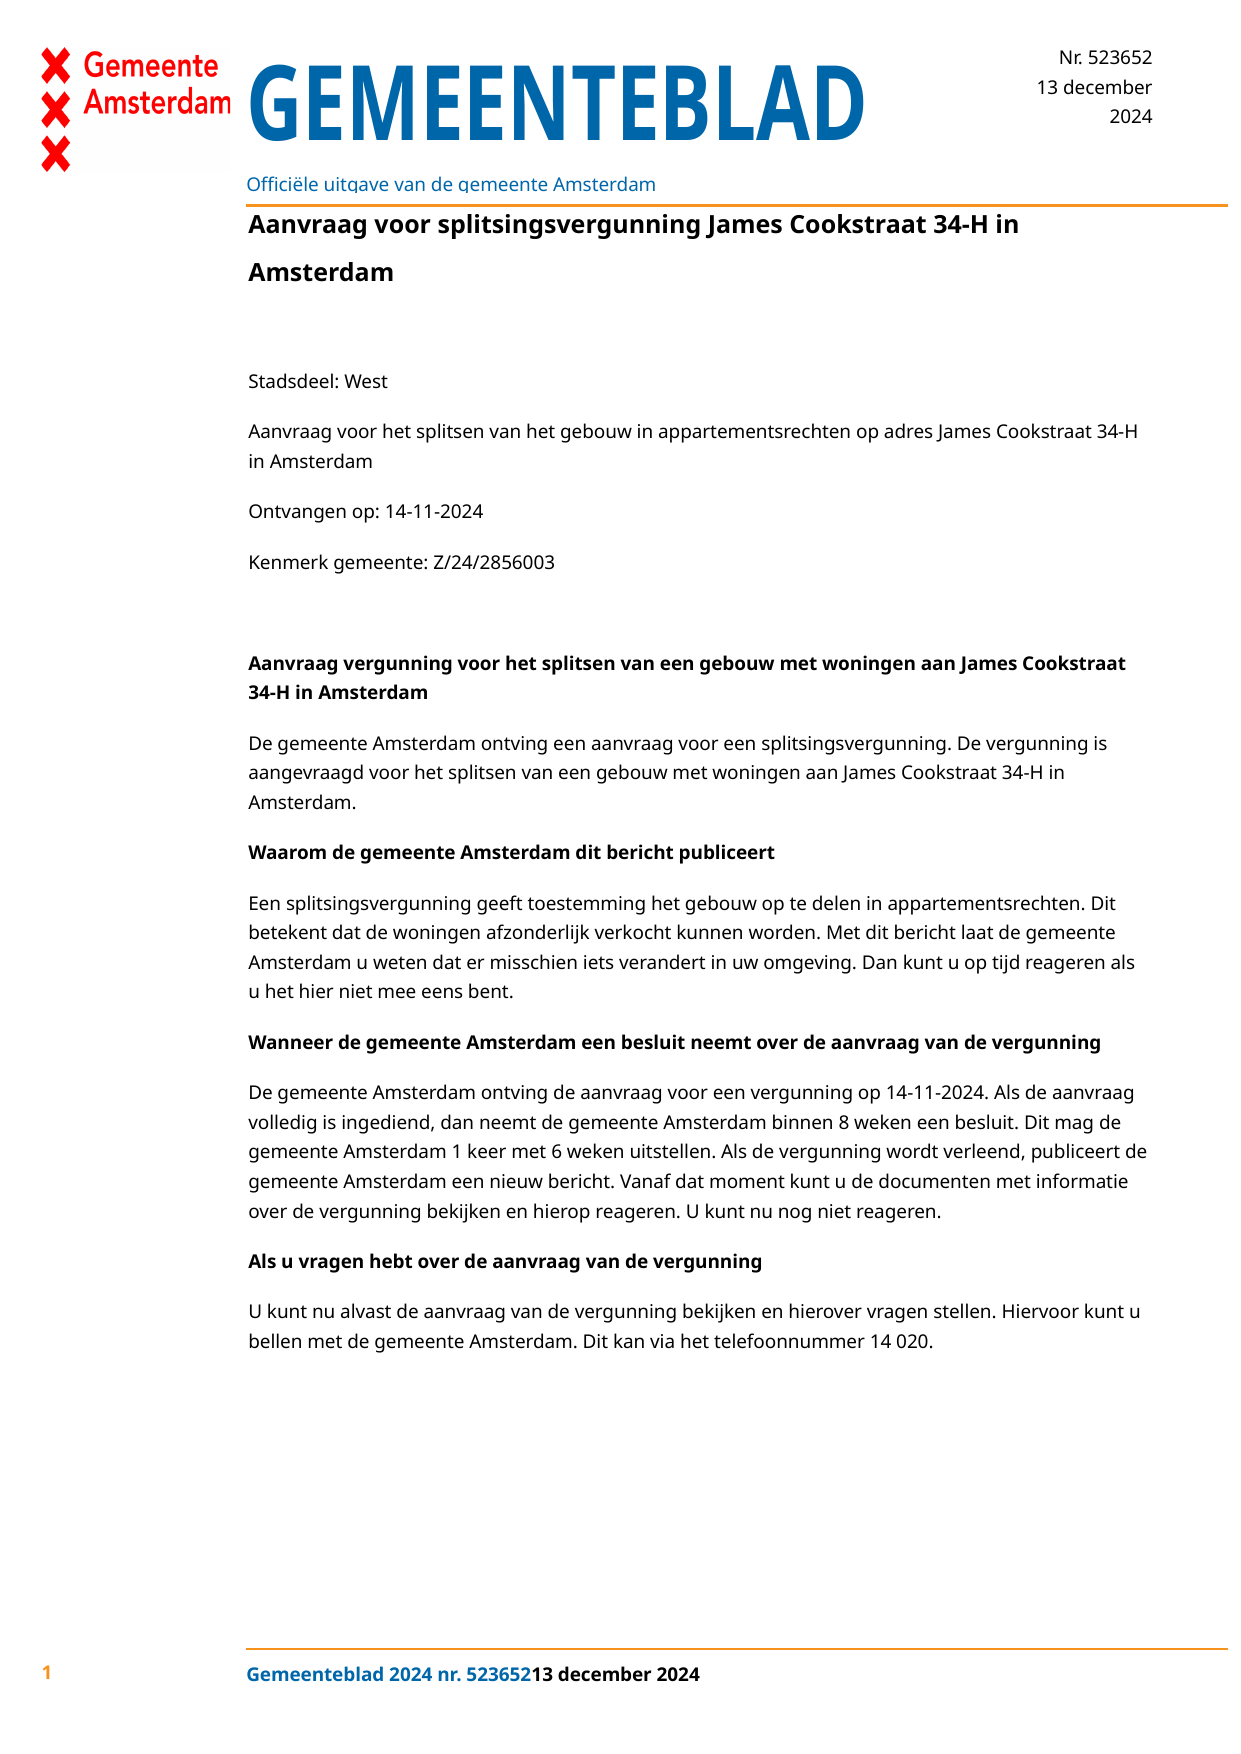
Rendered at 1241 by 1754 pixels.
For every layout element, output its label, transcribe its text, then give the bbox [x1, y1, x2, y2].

text Wanneer de gemeente Amsterdam een besluit neemt over de aanvraag van de vergunning [248, 1029, 1152, 1055]
text De gemeente Amsterdam ontving de aanvraag voor een vergunning op 14-11-2024. Als de aanvraag volledig is ingediend, dan neemt de gemeente Amsterdam binnen 8 weken een besluit. Dit mag de gemeente Amsterdam 1 keer met 6 weken uitstellen. Als de vergunning wordt verleend, publiceert de gemeente Amsterdam een nieuw bericht. Vanaf dat moment kunt u de documenten met informatie over de vergunning bekijken en hierop reageren. U kunt nu nog niet reageren. [248, 1079, 1152, 1224]
text Stadsdeel: West [248, 368, 1152, 394]
text Kenmerk gemeente: Z/24/2856003 [248, 549, 1152, 575]
text U kunt nu alvast de aanvraag van de vergunning bekijken en hierover vragen stellen. Hiervoor kunt u bellen met de gemeente Amsterdam. Dit kan via het telefoonnummer 14 020. [248, 1299, 1152, 1354]
text Aanvraag voor het splitsen van het gebouw in appartementsrechten op adres James Cookstraat 34-H in Amsterdam [248, 419, 1152, 474]
text Als u vragen hebt over de aanvraag van de vergunning [248, 1248, 1152, 1274]
text Een splitsingsvergunning geeft toestemming het gebouw op te delen in appartementsrechten. Dit betekent dat de woningen afzonderlijk verkocht kunnen worden. Met dit bericht laat de gemeente Amsterdam u weten dat er misschien iets verandert in uw omgeving. Dan kunt u op tijd reageren als u het hier niet mee eens bent. [248, 890, 1152, 1004]
picture [41, 47, 231, 172]
text Aanvraag vergunning voor het splitsen van een gebouw met woningen aan James Cookstraat 34-H in Amsterdam [248, 650, 1152, 705]
text De gemeente Amsterdam ontving een aanvraag voor een splitsingsvergunning. De vergunning is aangevraagd voor het splitsen van een gebouw met woningen aan James Cookstraat 34-H in Amsterdam. [248, 730, 1152, 815]
text Aanvraag voor splitsingsvergunning James Cookstraat 34-H in Amsterdam [248, 207, 1152, 288]
text Waarom de gemeente Amsterdam dit bericht publiceert [248, 839, 1152, 865]
text Ontvangen op: 14-11-2024 [248, 499, 1152, 524]
